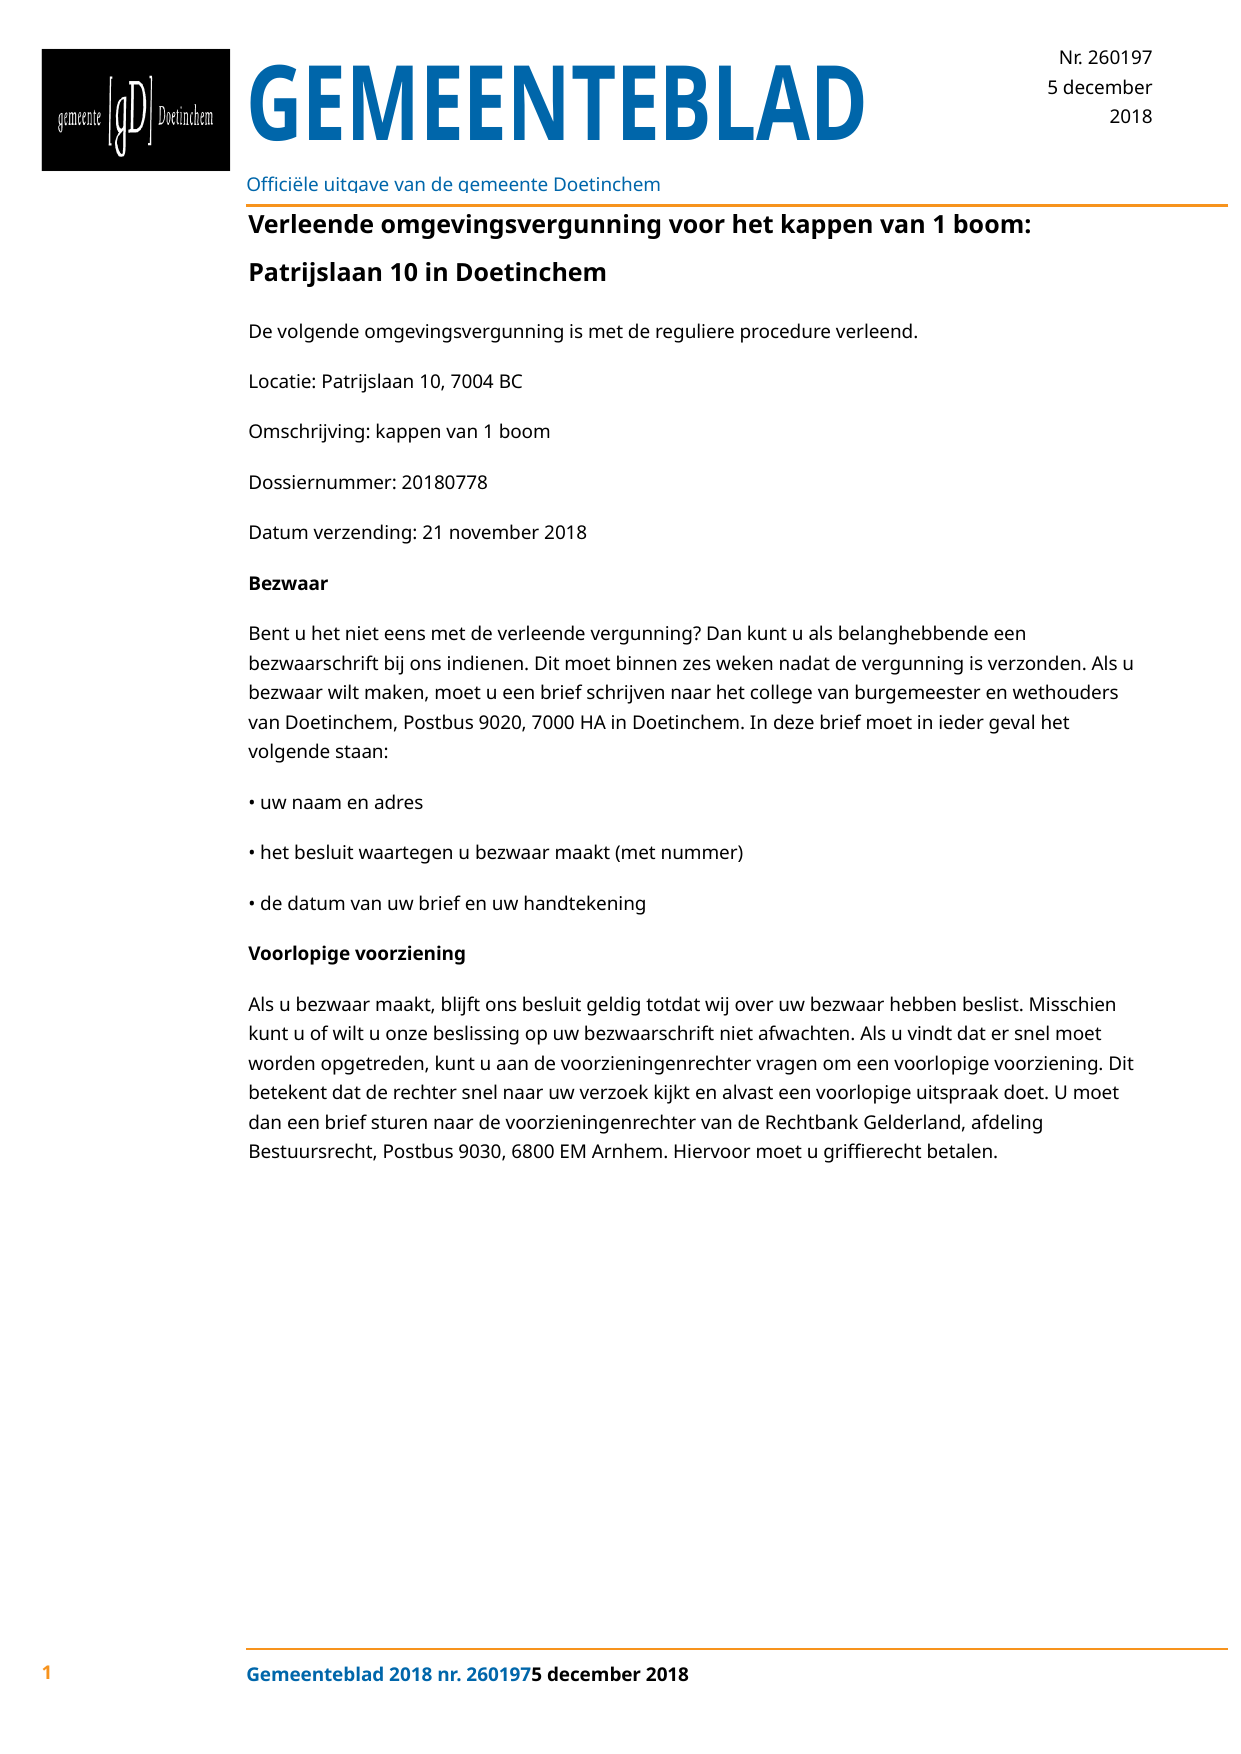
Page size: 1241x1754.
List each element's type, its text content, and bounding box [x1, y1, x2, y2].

text Als u bezwaar maakt, blijft ons besluit geldig totdat wij over uw bezwaar hebben beslist. Misschien kunt u of wilt u onze beslissing op uw bezwaarschrift niet afwachten. Als u vindt dat er snel moet worden opgetreden, kunt u aan de voorzieningenrechter vragen om een voorlopige voorziening. Dit betekent dat de rechter snel naar uw verzoek kijkt en alvast een voorlopige uitspraak doet. U moet dan een brief sturen naar de voorzieningenrechter van de Rechtbank Gelderland, afdeling Bestuursrecht, Postbus 9030, 6800 EM Arnhem. Hiervoor moet u griffierecht betalen. [248, 991, 1152, 1164]
text Omschrijving: kappen van 1 boom [248, 419, 1152, 444]
text Datum verzending: 21 november 2018 [248, 519, 1152, 545]
text • de datum van uw brief en uw handtekening [248, 890, 1152, 916]
text Bezwaar [248, 570, 1152, 596]
text • uw naam en adres [248, 789, 1152, 815]
text Locatie: Patrijslaan 10, 7004 BC [248, 368, 1152, 394]
text Verleende omgevingsvergunning voor het kappen van 1 boom: Patrijslaan 10 in Doetinchem [248, 207, 1152, 288]
text • het besluit waartegen u bezwaar maakt (met nummer) [248, 839, 1152, 865]
text Voorlopige voorziening [248, 940, 1152, 966]
picture [41, 47, 231, 172]
text De volgende omgevingsvergunning is met de reguliere procedure verleend. [248, 318, 1152, 344]
text Bent u het niet eens met de verleende vergunning? Dan kunt u als belanghebbende een bezwaarschrift bij ons indienen. Dit moet binnen zes weken nadat de vergunning is verzonden. Als u bezwaar wilt maken, moet u een brief schrijven naar het college van burgemeester en wethouders van Doetinchem, Postbus 9020, 7000 HA in Doetinchem. In deze brief moet in ieder geval het volgende staan: [248, 620, 1152, 764]
text Dossiernummer: 20180778 [248, 469, 1152, 495]
